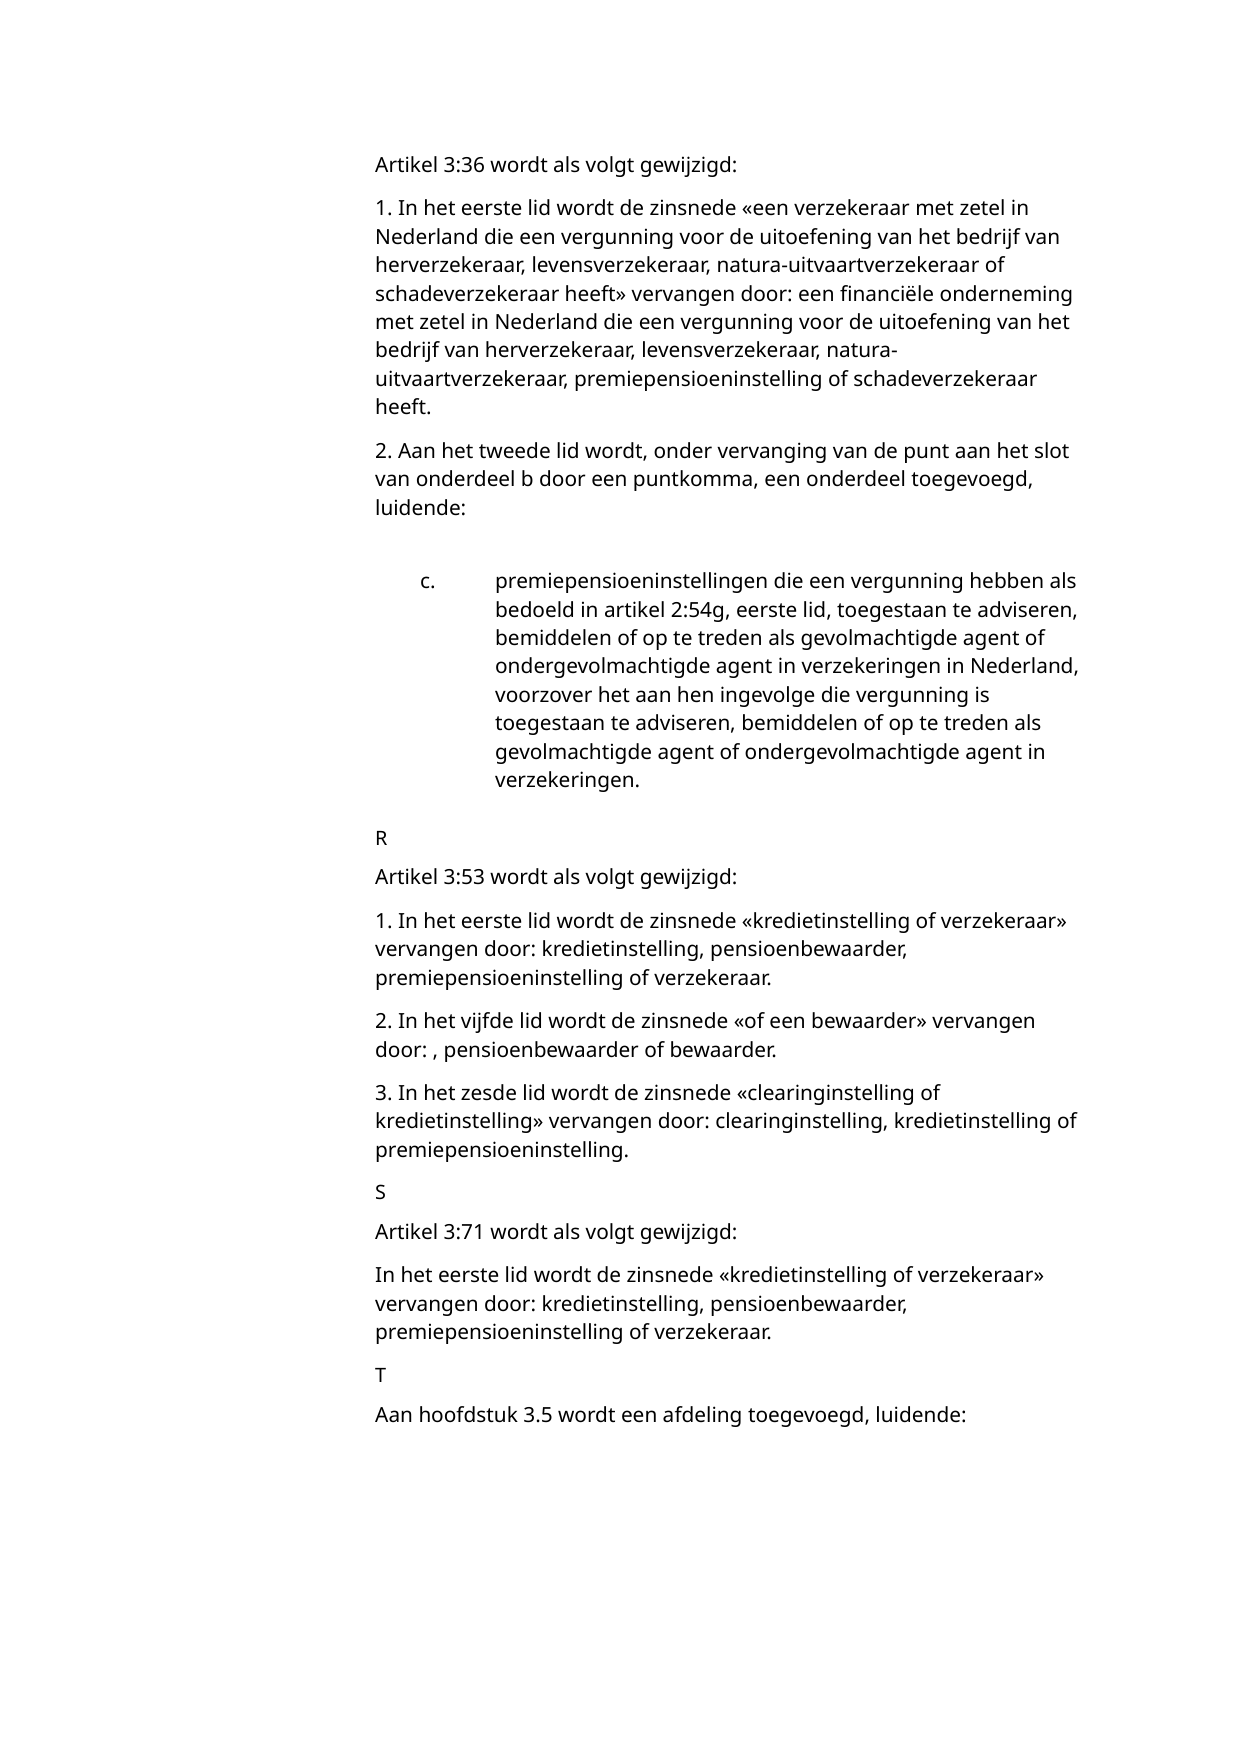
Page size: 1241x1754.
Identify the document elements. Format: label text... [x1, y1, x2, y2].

text 1. In het eerste lid wordt de zinsnede «een verzekeraar met zetel in Nederland die een vergunning voor de uitoefening van het bedrijf van herverzekeraar, levensverzekeraar, natura-uitvaartverzekeraar of schadeverzekeraar heeft» vervangen door: een financiële onderneming met zetel in Nederland die een vergunning voor de uitoefening van het bedrijf van herverzekeraar, levensverzekeraar, natura-uitvaartverzekeraar, premiepensioeninstelling of schadeverzekeraar heeft. [375, 193, 1090, 421]
list premiepensioeninstellingen die een vergunning hebben als bedoeld in artikel 2:54g, eerste lid, toegestaan te adviseren, bemiddelen of op te treden als gevolmachtigde agent of ondergevolmachtigde agent in verzekeringen in Nederland, voorzover het aan hen ingevolge die vergunning is toegestaan te adviseren, bemiddelen of op te treden als gevolmachtigde agent of ondergevolmachtigde agent in verzekeringen. [420, 566, 1090, 794]
text 2. Aan het tweede lid wordt, onder vervanging van de punt aan het slot van onderdeel b door een puntkomma, een onderdeel toegevoegd, luidende: [375, 436, 1090, 521]
text Artikel 3:36 wordt als volgt gewijzigd: [375, 150, 1090, 178]
text In het eerste lid wordt de zinsnede «kredietinstelling of verzekeraar» vervangen door: kredietinstelling, pensioenbewaarder, premiepensioeninstelling of verzekeraar. [375, 1261, 1090, 1346]
text R [375, 824, 1090, 851]
text 1. In het eerste lid wordt de zinsnede «kredietinstelling of verzekeraar» vervangen door: kredietinstelling, pensioenbewaarder, premiepensioeninstelling of verzekeraar. [375, 906, 1090, 991]
text Artikel 3:71 wordt als volgt gewijzigd: [375, 1217, 1090, 1246]
text 3. In het zesde lid wordt de zinsnede «clearinginstelling of kredietinstelling» vervangen door: clearinginstelling, kredietinstelling of premiepensioeninstelling. [375, 1078, 1090, 1163]
text 2. In het vijfde lid wordt de zinsnede «of een bewaarder» vervangen door: , pensioenbewaarder of bewaarder. [375, 1006, 1090, 1063]
text Artikel 3:53 wordt als volgt gewijzigd: [375, 862, 1090, 891]
text S [375, 1178, 1090, 1205]
text T [375, 1361, 1090, 1388]
text Aan hoofdstuk 3.5 wordt een afdeling toegevoegd, luidende: [375, 1400, 1090, 1428]
